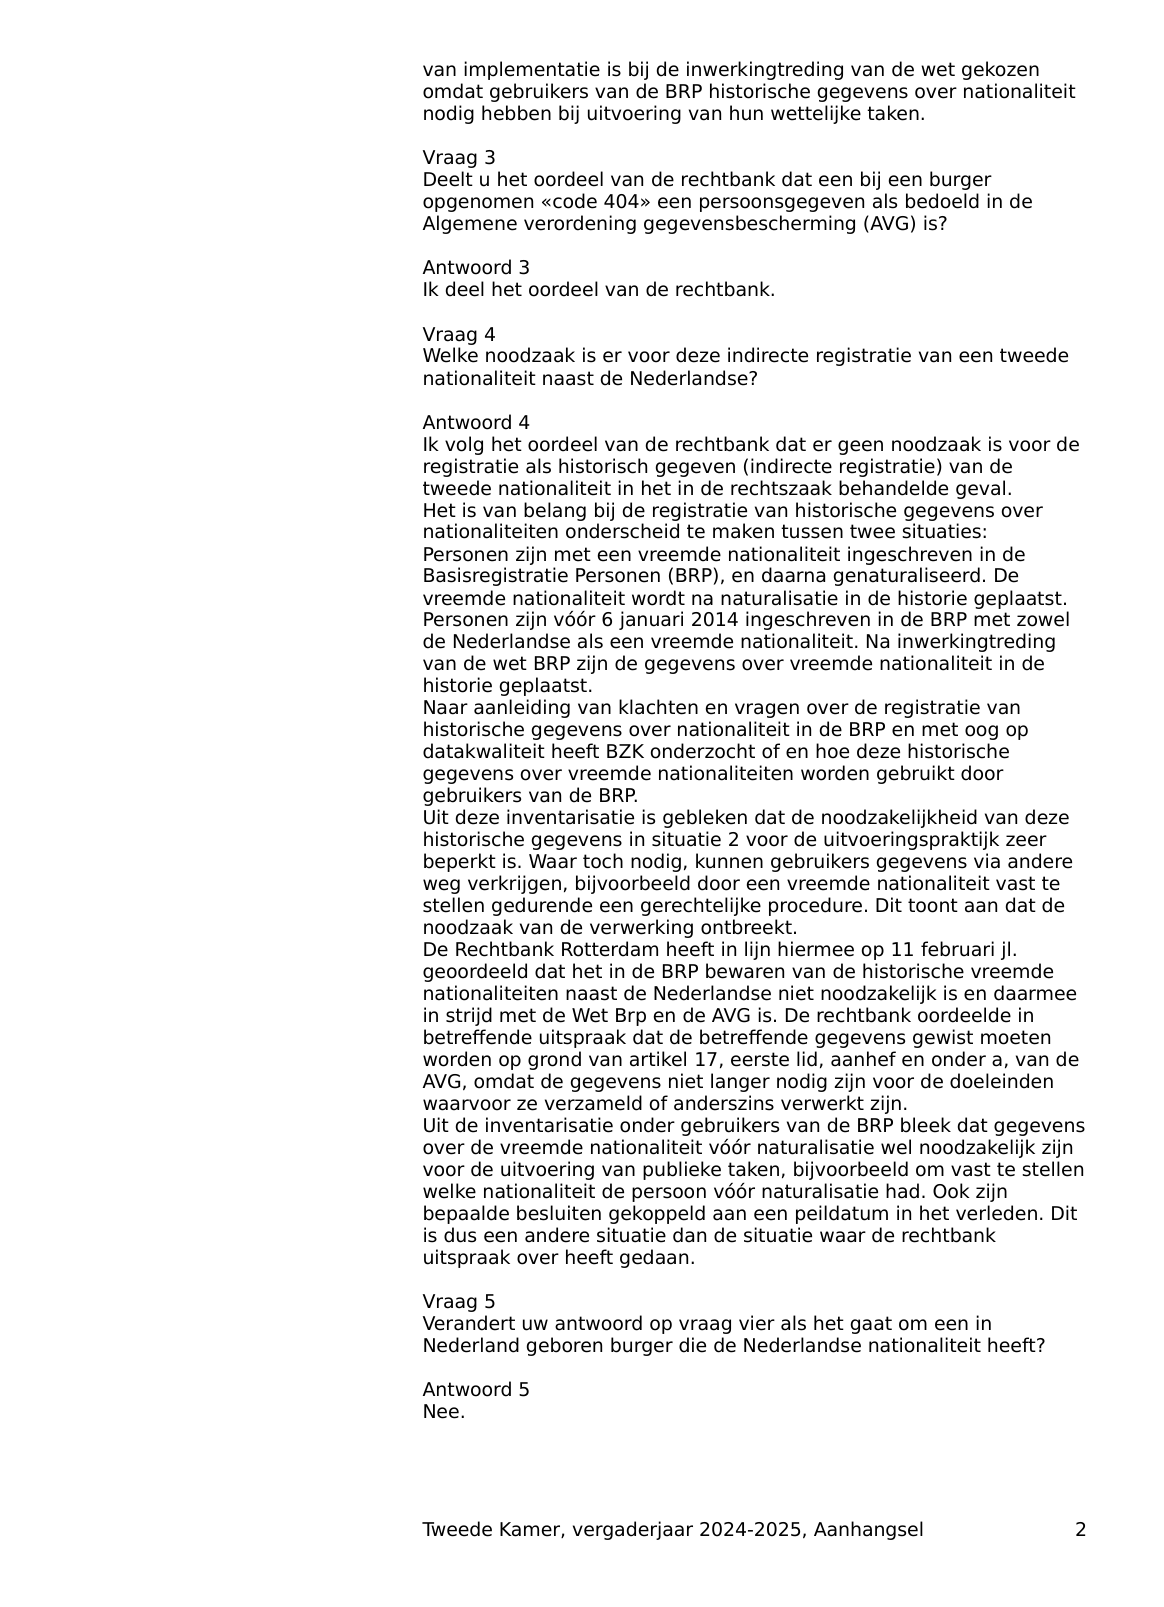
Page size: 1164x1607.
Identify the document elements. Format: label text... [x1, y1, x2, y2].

text Ik deel het oordeel van de rechtbank. [422, 279, 1087, 301]
text Antwoord 5 [422, 1379, 1087, 1401]
text Uit de inventarisatie onder gebruikers van de BRP bleek dat gegevens over de vreemde nationaliteit vóór naturalisatie wel noodzakelijk zijn voor de uitvoering van publieke taken, bijvoorbeeld om vast te stellen welke nationaliteit de persoon vóór naturalisatie had. Ook zijn bepaalde besluiten gekoppeld aan een peildatum in het verleden. Dit is dus een andere situatie dan de situatie waar de rechtbank uitspraak over heeft gedaan. [422, 1115, 1087, 1269]
text Naar aanleiding van klachten en vragen over de registratie van historische gegevens over nationaliteit in de BRP en met oog op datakwaliteit heeft BZK onderzocht of en hoe deze historische gegevens over vreemde nationaliteiten worden gebruikt door gebruikers van de BRP. [422, 697, 1087, 807]
text Vraag 3 [422, 147, 1087, 169]
text Welke noodzaak is er voor deze indirecte registratie van een tweede nationaliteit naast de Nederlandse? [422, 345, 1087, 389]
text Personen zijn met een vreemde nationaliteit ingeschreven in de Basisregistratie Personen (BRP), en daarna genaturaliseerd. De vreemde nationaliteit wordt na naturalisatie in de historie geplaatst. [422, 543, 1087, 609]
text Vraag 4 [422, 323, 1087, 345]
text Nee. [422, 1401, 1087, 1423]
text De Rechtbank Rotterdam heeft in lijn hiermee op 11 februari jl. geoordeeld dat het in de BRP bewaren van de historische vreemde nationaliteiten naast de Nederlandse niet noodzakelijk is en daarmee in strijd met de Wet Brp en de AVG is. De rechtbank oordeelde in betreffende uitspraak dat de betreffende gegevens gewist moeten worden op grond van artikel 17, eerste lid, aanhef en onder a, van de AVG, omdat de gegevens niet langer nodig zijn voor de doeleinden waarvoor ze verzameld of anderszins verwerkt zijn. [422, 939, 1087, 1115]
text Het is van belang bij de registratie van historische gegevens over nationaliteiten onderscheid te maken tussen twee situaties: [422, 499, 1087, 543]
text Ik volg het oordeel van de rechtbank dat er geen noodzaak is voor de registratie als historisch gegeven (indirecte registratie) van de tweede nationaliteit in het in de rechtszaak behandelde geval. [422, 433, 1087, 499]
text Vraag 5 [422, 1291, 1087, 1313]
text Personen zijn vóór 6 januari 2014 ingeschreven in de BRP met zowel de Nederlandse als een vreemde nationaliteit. Na inwerkingtreding van de wet BRP zijn de gegevens over vreemde nationaliteit in de historie geplaatst. [422, 609, 1087, 697]
text Antwoord 4 [422, 412, 1087, 433]
text Verandert uw antwoord op vraag vier als het gaat om een in Nederland geboren burger die de Nederlandse nationaliteit heeft? [422, 1313, 1087, 1357]
text van implementatie is bij de inwerkingtreding van de wet gekozen omdat gebruikers van de BRP historische gegevens over nationaliteit nodig hebben bij uitvoering van hun wettelijke taken. [422, 59, 1087, 125]
text Uit deze inventarisatie is gebleken dat de noodzakelijkheid van deze historische gegevens in situatie 2 voor de uitvoeringspraktijk zeer beperkt is. Waar toch nodig, kunnen gebruikers gegevens via andere weg verkrijgen, bijvoorbeeld door een vreemde nationaliteit vast te stellen gedurende een gerechtelijke procedure. Dit toont aan dat de noodzaak van de verwerking ontbreekt. [422, 807, 1087, 939]
text Antwoord 3 [422, 257, 1087, 279]
text Deelt u het oordeel van de rechtbank dat een bij een burger opgenomen «code 404» een persoonsgegeven als bedoeld in de Algemene verordening gegevensbescherming (AVG) is? [422, 169, 1087, 235]
